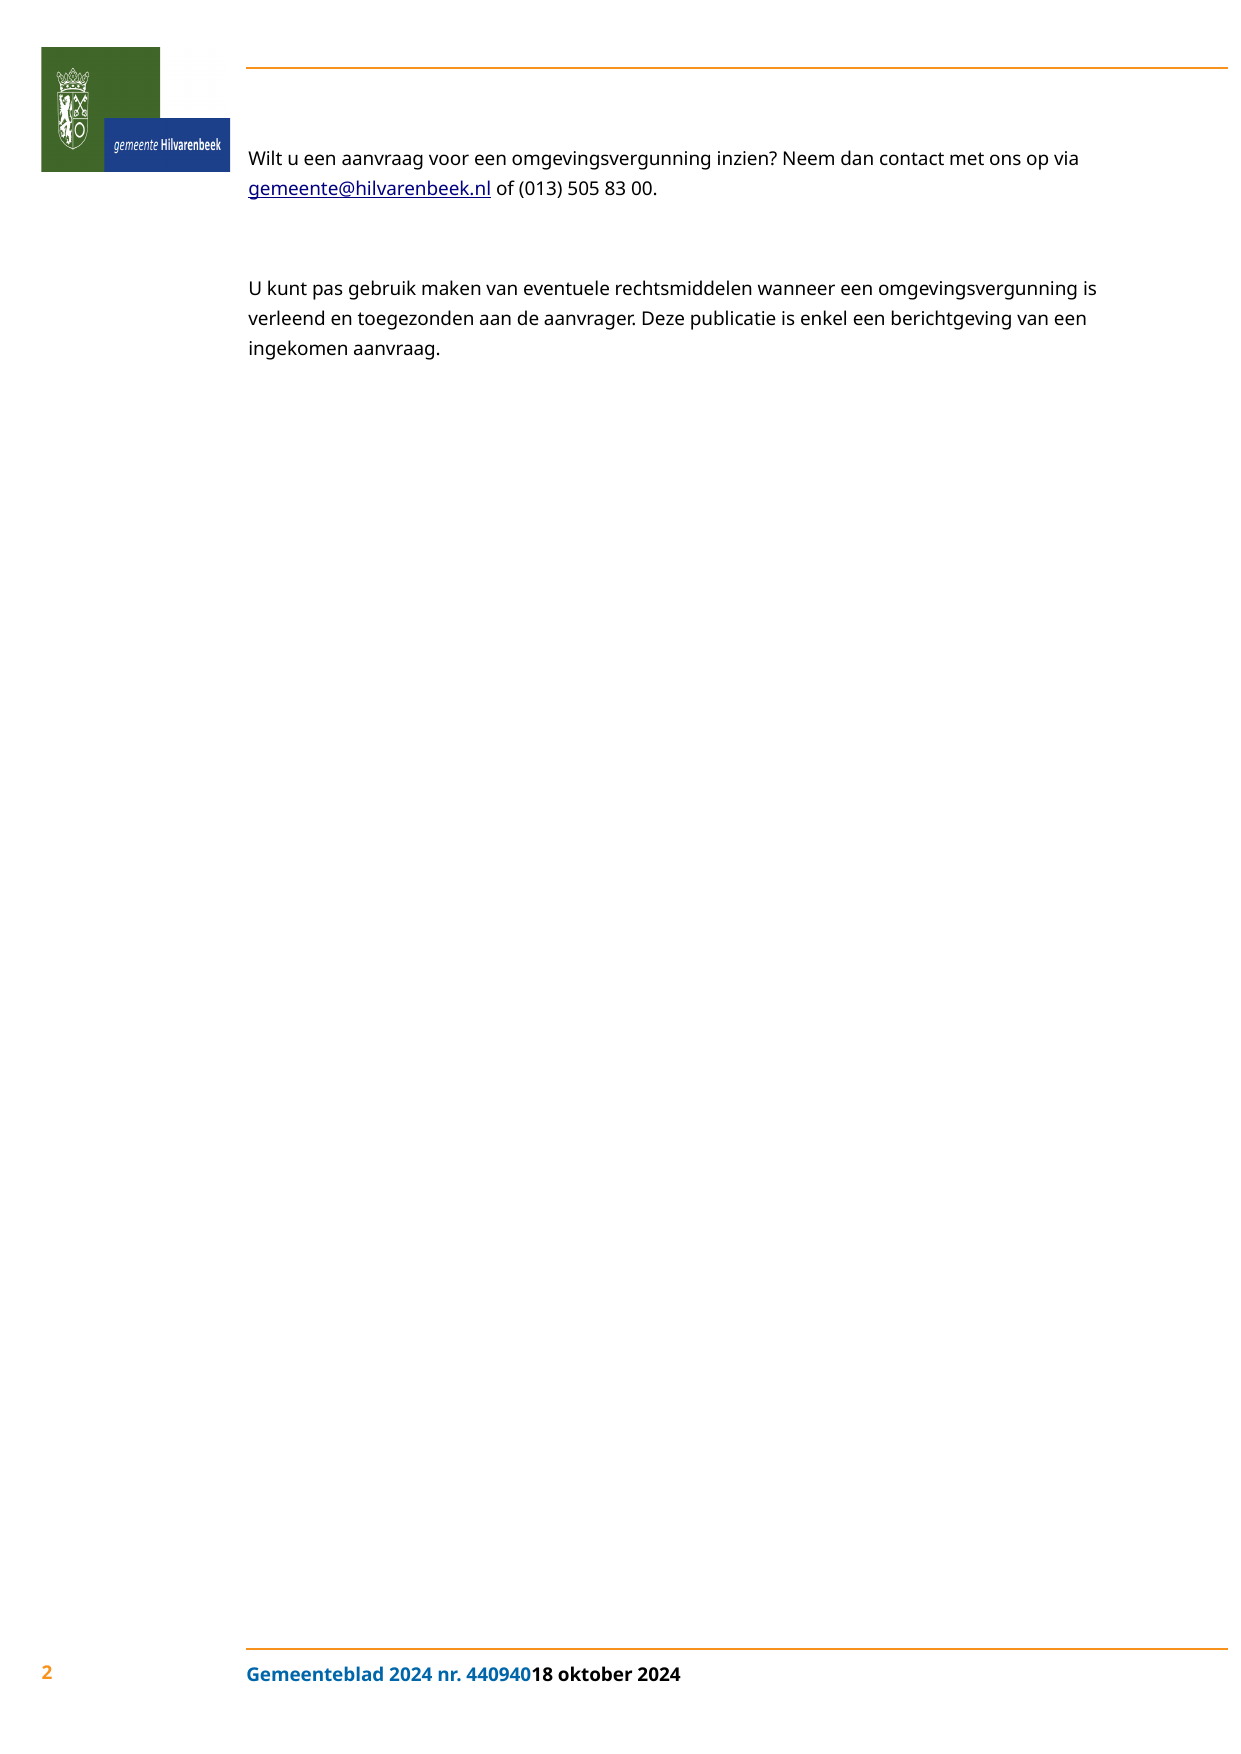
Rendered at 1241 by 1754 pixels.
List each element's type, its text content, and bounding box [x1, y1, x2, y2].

text U kunt pas gebruik maken van eventuele rechtsmiddelen wanneer een omgevingsvergunning is verleend en toegezonden aan de aanvrager. Deze publicatie is enkel een berichtgeving van een ingekomen aanvraag. [248, 276, 1152, 361]
text Wilt u een aanvraag voor een omgevingsvergunning inzien? Neem dan contact met ons op via gemeente@hilvarenbeek.nl of (013) 505 83 00. [248, 145, 1152, 201]
picture [41, 47, 231, 172]
